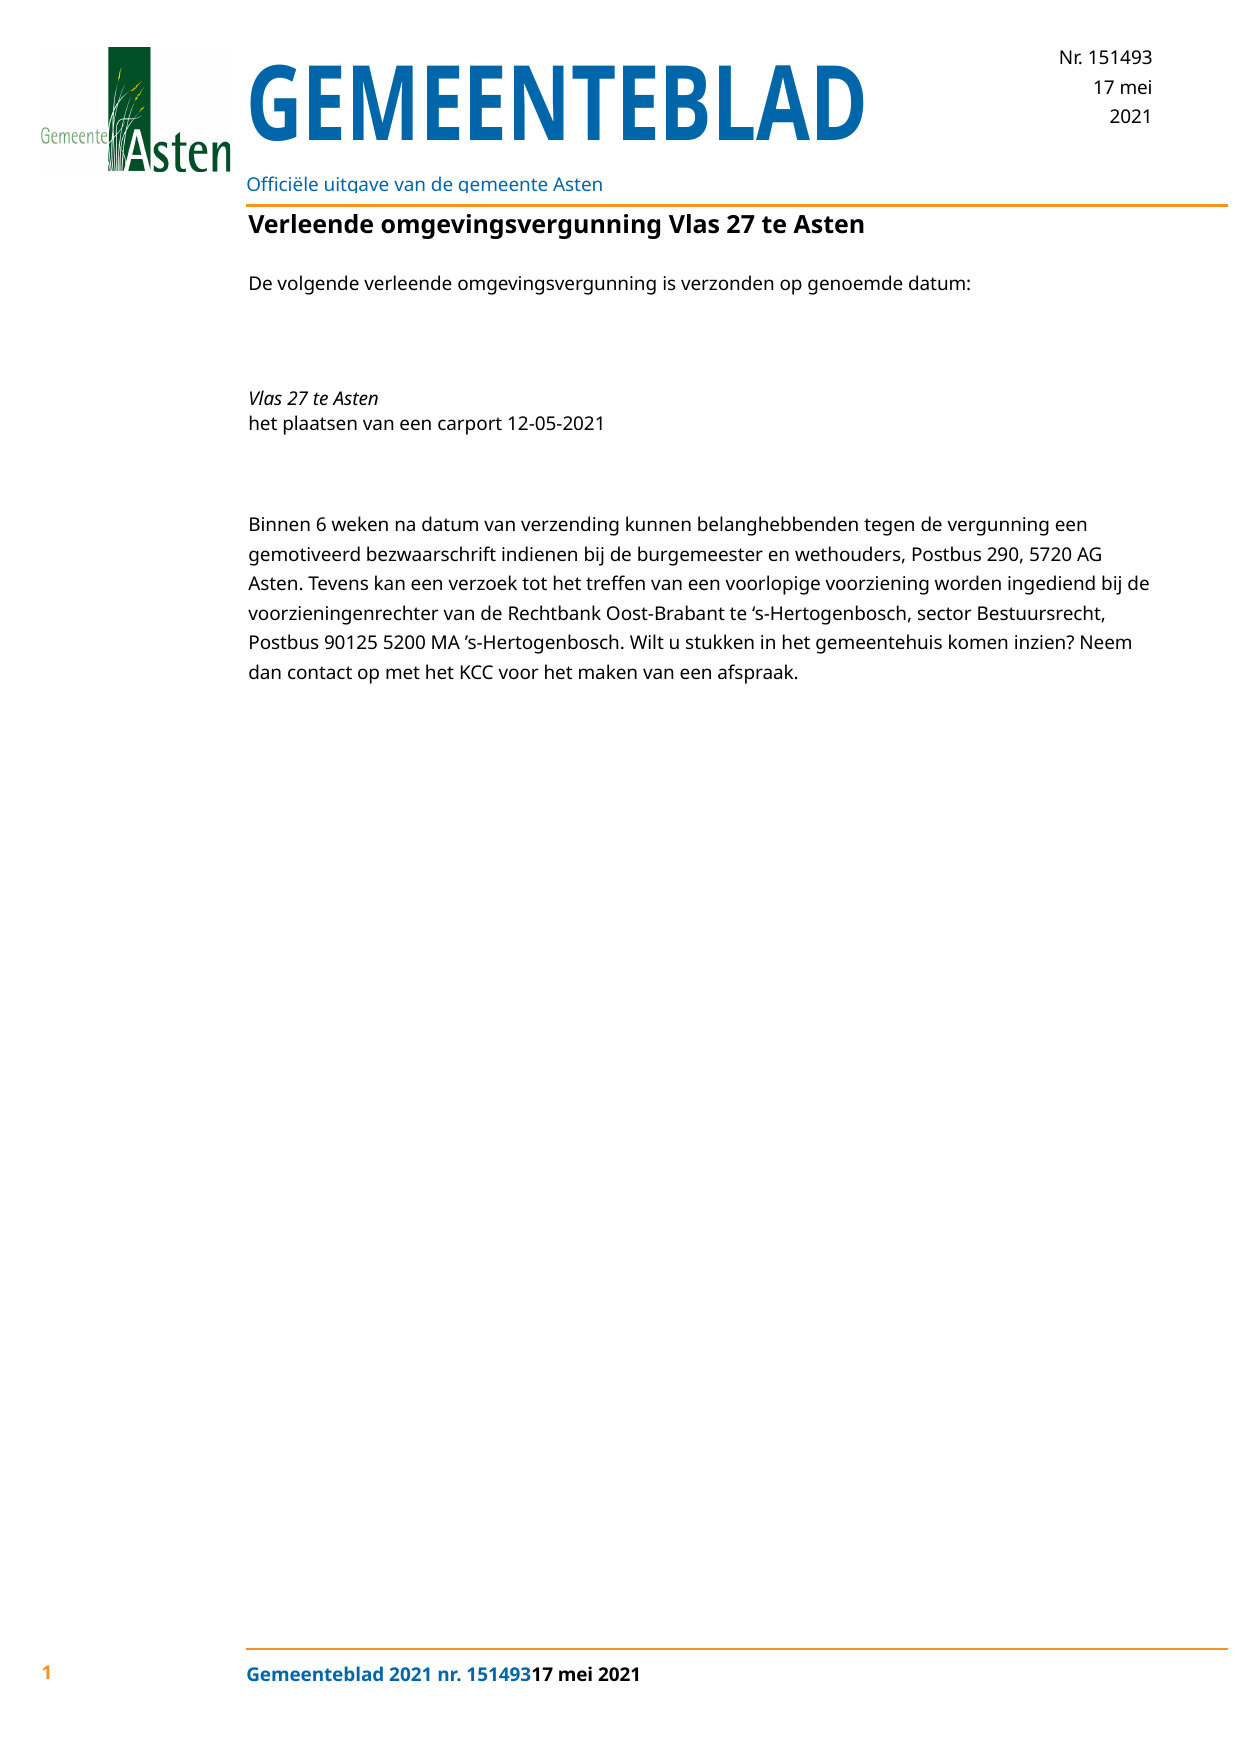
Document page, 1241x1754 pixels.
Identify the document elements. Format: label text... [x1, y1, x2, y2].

text Binnen 6 weken na datum van verzending kunnen belanghebbenden tegen de vergunning een gemotiveerd bezwaarschrift indienen bij de burgemeester en wethouders, Postbus 290, 5720 AG Asten. Tevens kan een verzoek tot het treffen van een voorlopige voorziening worden ingediend bij de voorzieningenrechter van de Rechtbank Oost-Brabant te ‘s-Hertogenbosch, sector Bestuursrecht, Postbus 90125 5200 MA ’s-Hertogenbosch. Wilt u stukken in het gemeentehuis komen inzien? Neem dan contact op met het KCC voor het maken van een afspraak. [248, 511, 1152, 685]
picture [41, 47, 231, 172]
text Verleende omgevingsvergunning Vlas 27 te Asten [248, 207, 1152, 241]
text Vlas 27 te Asten [248, 385, 1152, 410]
text De volgende verleende omgevingsvergunning is verzonden op genoemde datum: [248, 270, 1152, 296]
text het plaatsen van een carport 12-05-2021 [248, 410, 1152, 436]
